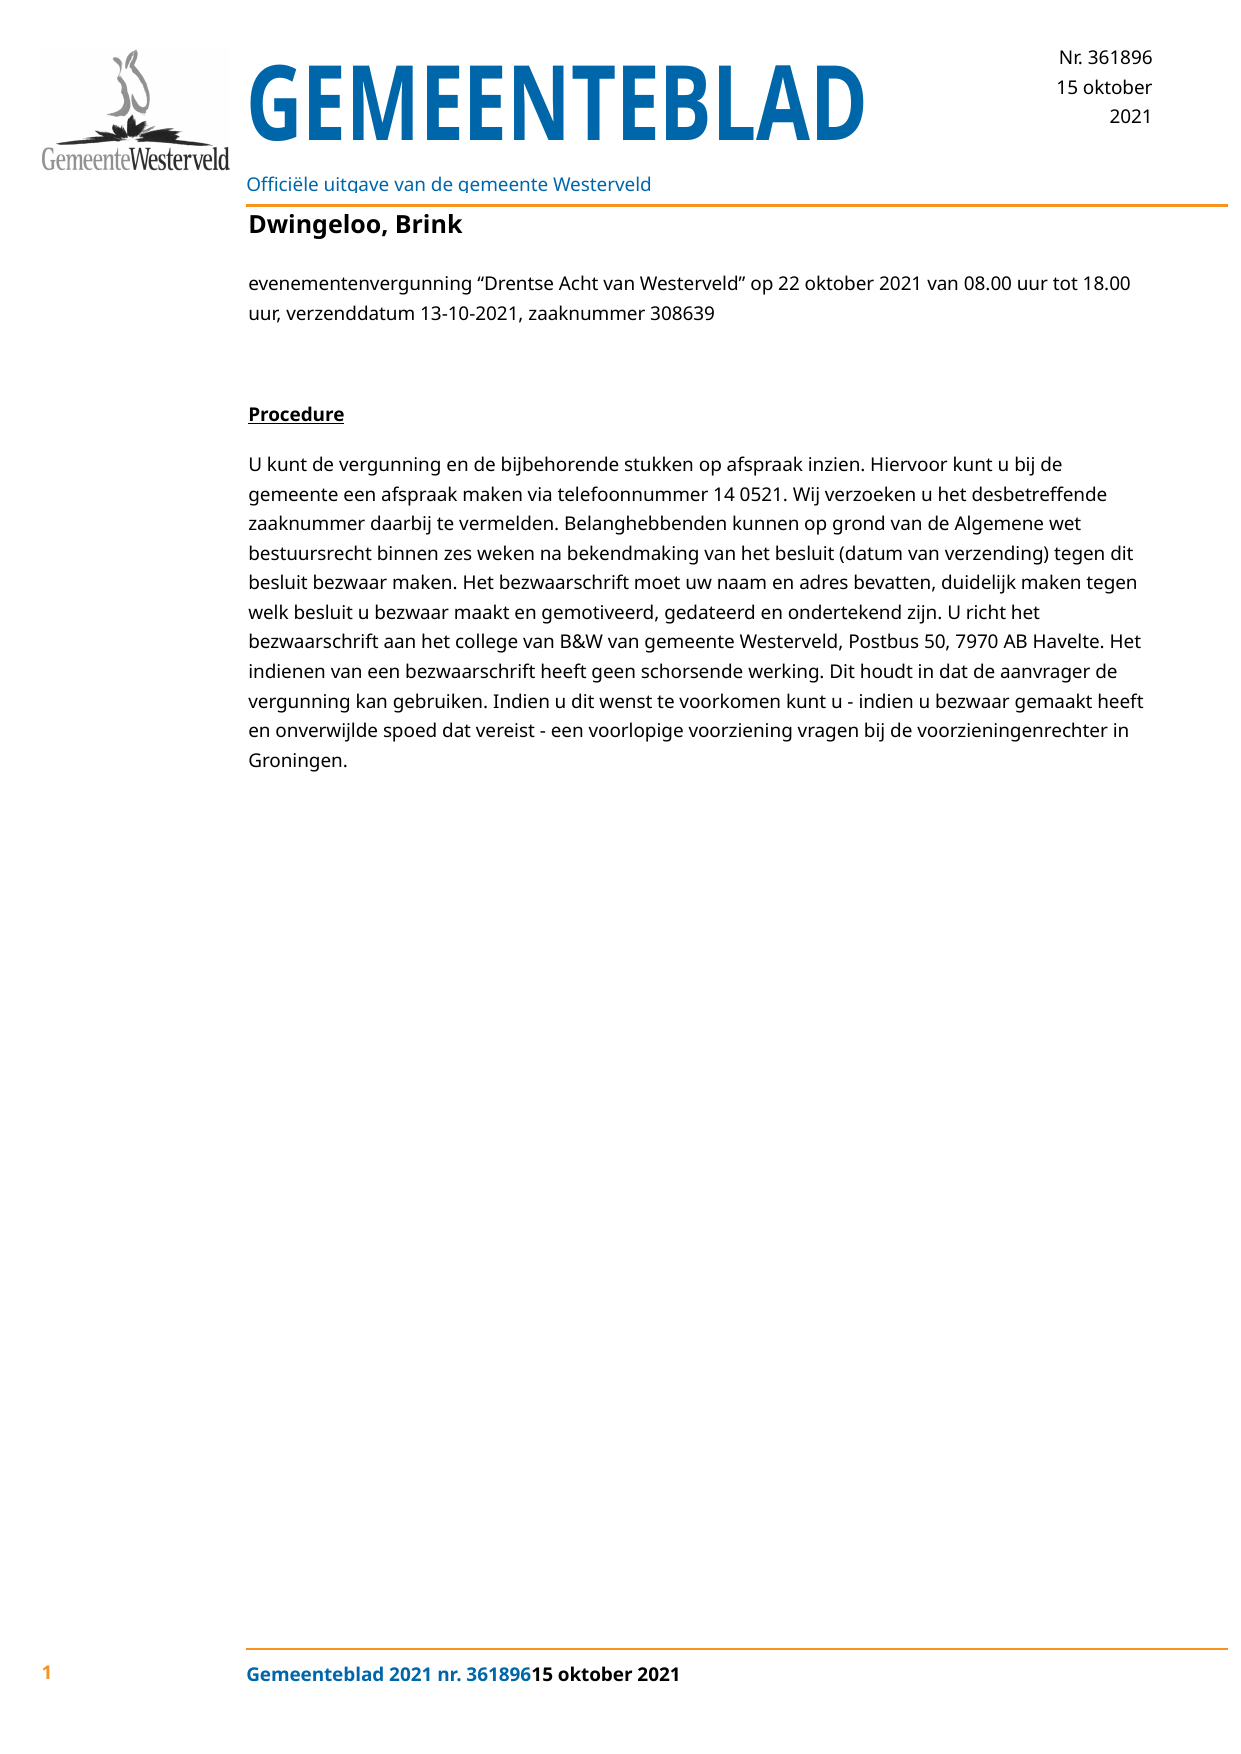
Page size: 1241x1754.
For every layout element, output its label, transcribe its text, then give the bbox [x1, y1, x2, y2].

text U kunt de vergunning en de bijbehorende stukken op afspraak inzien. Hiervoor kunt u bij de gemeente een afspraak maken via telefoonnummer 14 0521. Wij verzoeken u het desbetreffende zaaknummer daarbij te vermelden. Belanghebbenden kunnen op grond van de Algemene wet bestuursrecht binnen zes weken na bekendmaking van het besluit (datum van verzending) tegen dit besluit bezwaar maken. Het bezwaarschrift moet uw naam en adres bevatten, duidelijk maken tegen welk besluit u bezwaar maakt en gemotiveerd, gedateerd en ondertekend zijn. U richt het bezwaarschrift aan het college van B&W van gemeente Westerveld, Postbus 50, 7970 AB Havelte. Het indienen van een bezwaarschrift heeft geen schorsende werking. Dit houdt in dat de aanvrager de vergunning kan gebruiken. Indien u dit wenst te voorkomen kunt u - indien u bezwaar gemaakt heeft en onverwijlde spoed dat vereist - een voorlopige voorziening vragen bij de voorzieningenrechter in Groningen. [248, 451, 1152, 773]
text Dwingeloo, Brink [248, 207, 1152, 241]
text Procedure [248, 401, 1152, 426]
text evenementenvergunning “Drentse Acht van Westerveld” op 22 oktober 2021 van 08.00 uur tot 18.00 uur, verzenddatum 13-10-2021, zaaknummer 308639 [248, 270, 1152, 326]
picture [41, 47, 231, 172]
